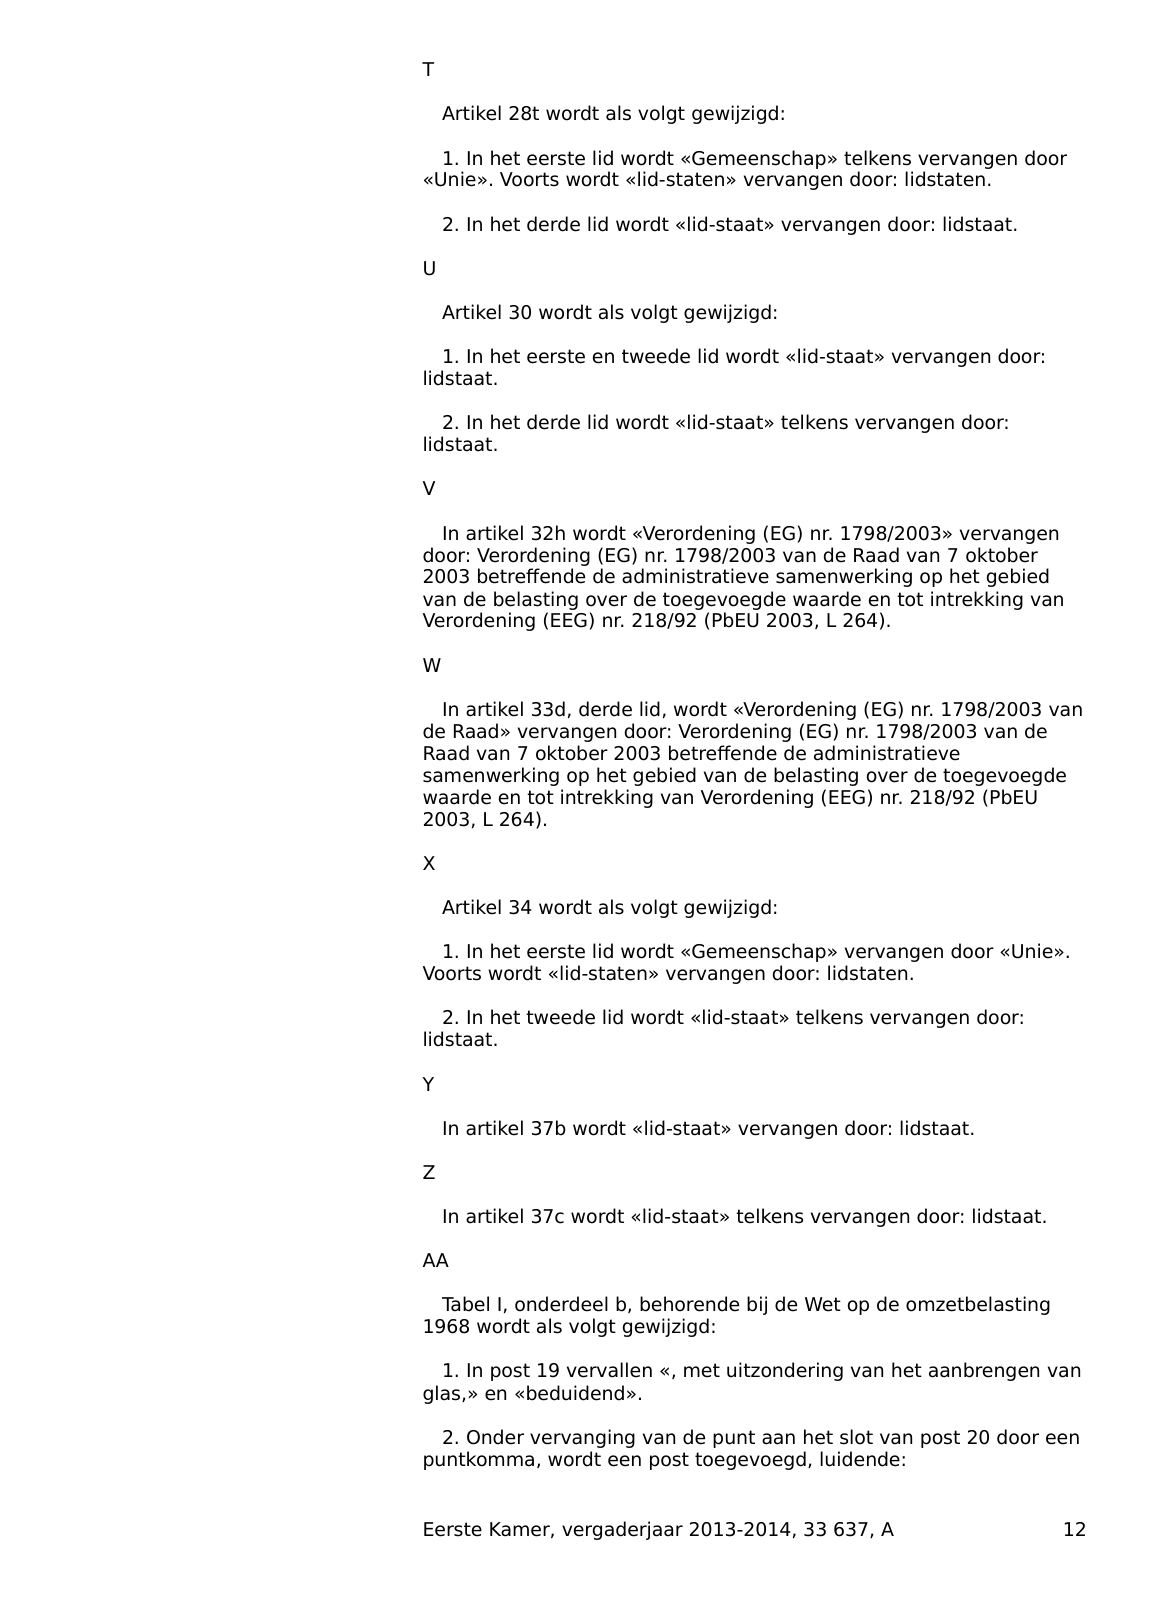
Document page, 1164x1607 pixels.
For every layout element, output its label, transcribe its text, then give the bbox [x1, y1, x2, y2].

text 2. In het derde lid wordt «lid-staat» vervangen door: lidstaat. [422, 213, 1087, 236]
text W [422, 654, 1087, 677]
text Artikel 34 wordt als volgt gewijzigd: [422, 897, 1087, 919]
text Artikel 30 wordt als volgt gewijzigd: [422, 302, 1087, 324]
text V [422, 478, 1087, 500]
text Artikel 28t wordt als volgt gewijzigd: [422, 103, 1087, 125]
text In artikel 33d, derde lid, wordt «Verordening (EG) nr. 1798/2003 van de Raad» vervangen door: Verordening (EG) nr. 1798/2003 van de Raad van 7 oktober 2003 betreffende de administratieve samenwerking op het gebied van de belasting over de toegevoegde waarde en tot intrekking van Verordening (EEG) nr. 218/92 (PbEU 2003, L 264). [422, 699, 1087, 831]
text In artikel 37b wordt «lid-staat» vervangen door: lidstaat. [422, 1118, 1087, 1139]
text Tabel I, onderdeel b, behorende bij de Wet op de omzetbelasting 1968 wordt als volgt gewijzigd: [422, 1294, 1087, 1338]
text 1. In post 19 vervallen «, met uitzondering van het aanbrengen van glas,» en «beduidend». [422, 1360, 1087, 1404]
text Z [422, 1162, 1087, 1184]
text 2. Onder vervanging van de punt aan het slot van post 20 door een puntkomma, wordt een post toegevoegd, luidende: [422, 1427, 1087, 1471]
text 1. In het eerste lid wordt «Gemeenschap» telkens vervangen door «Unie». Voorts wordt «lid-staten» vervangen door: lidstaten. [422, 147, 1087, 191]
text T [422, 59, 1087, 81]
text 1. In het eerste en tweede lid wordt «lid-staat» vervangen door: lidstaat. [422, 346, 1087, 390]
text 2. In het tweede lid wordt «lid-staat» telkens vervangen door: lidstaat. [422, 1007, 1087, 1051]
text Y [422, 1073, 1087, 1095]
text U [422, 258, 1087, 280]
text X [422, 853, 1087, 875]
text In artikel 32h wordt «Verordening (EG) nr. 1798/2003» vervangen door: Verordening (EG) nr. 1798/2003 van de Raad van 7 oktober 2003 betreffende de administratieve samenwerking op het gebied van de belasting over de toegevoegde waarde en tot intrekking van Verordening (EEG) nr. 218/92 (PbEU 2003, L 264). [422, 522, 1087, 632]
text In artikel 37c wordt «lid-staat» telkens vervangen door: lidstaat. [422, 1206, 1087, 1228]
text 1. In het eerste lid wordt «Gemeenschap» vervangen door «Unie». Voorts wordt «lid-staten» vervangen door: lidstaten. [422, 941, 1087, 985]
text AA [422, 1250, 1087, 1272]
text 2. In het derde lid wordt «lid-staat» telkens vervangen door: lidstaat. [422, 412, 1087, 456]
